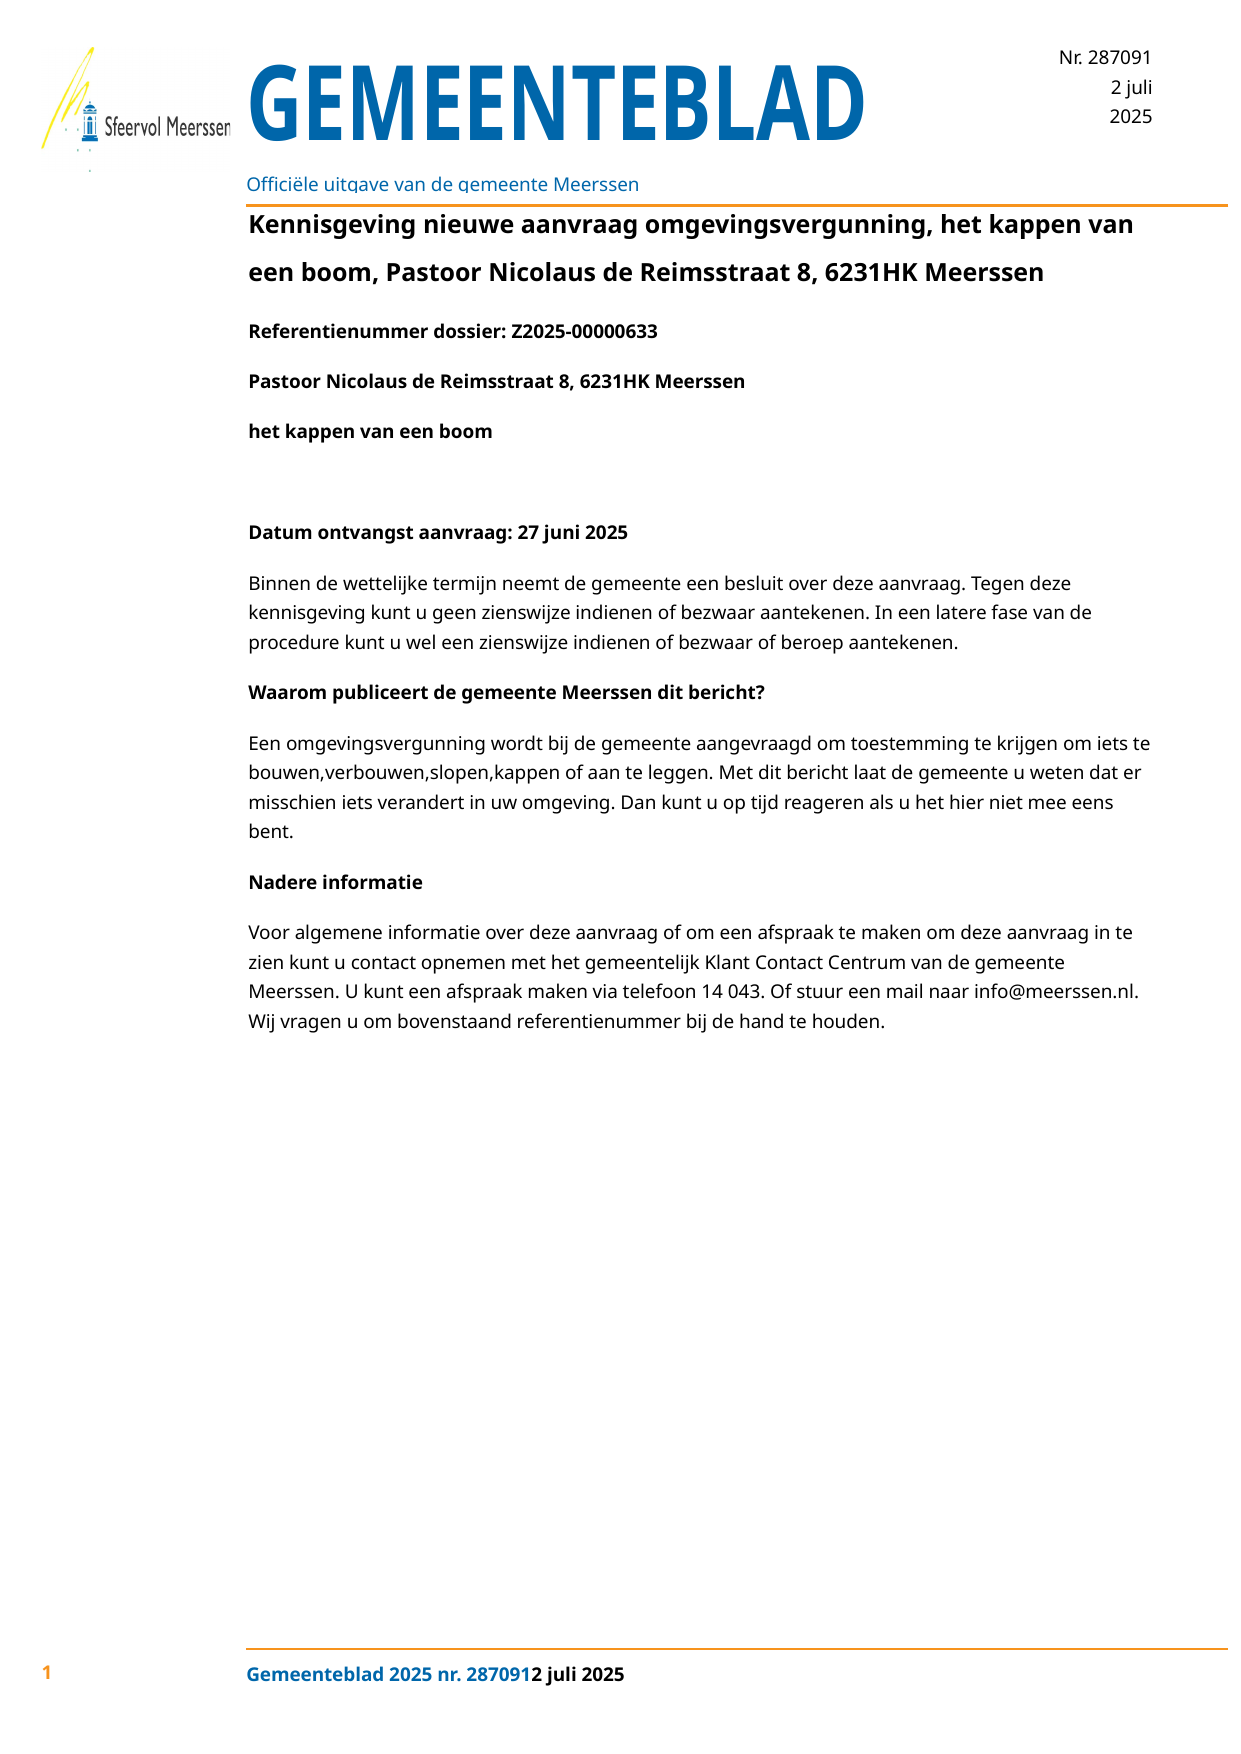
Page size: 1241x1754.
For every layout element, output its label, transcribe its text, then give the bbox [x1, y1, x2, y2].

text het kappen van een boom [248, 419, 1152, 444]
text Binnen de wettelijke termijn neemt de gemeente een besluit over deze aanvraag. Tegen deze kennisgeving kunt u geen zienswijze indienen of bezwaar aantekenen. In een latere fase van de procedure kunt u wel een zienswijze indienen of bezwaar of beroep aantekenen. [248, 570, 1152, 655]
text Pastoor Nicolaus de Reimsstraat 8, 6231HK Meerssen [248, 368, 1152, 394]
text Datum ontvangst aanvraag: 27 juni 2025 [248, 519, 1152, 545]
picture [41, 47, 231, 172]
text Voor algemene informatie over deze aanvraag of om een afspraak te maken om deze aanvraag in te zien kunt u contact opnemen met het gemeentelijk Klant Contact Centrum van de gemeente Meerssen. U kunt een afspraak maken via telefoon 14 043. Of stuur een mail naar info@meerssen.nl. Wij vragen u om bovenstaand referentienummer bij de hand te houden. [248, 919, 1152, 1034]
text Waarom publiceert de gemeente Meerssen dit bericht? [248, 679, 1152, 705]
text Een omgevingsvergunning wordt bij de gemeente aangevraagd om toestemming te krijgen om iets te bouwen,verbouwen,slopen,kappen of aan te leggen. Met dit bericht laat de gemeente u weten dat er misschien iets verandert in uw omgeving. Dan kunt u op tijd reageren als u het hier niet mee eens bent. [248, 730, 1152, 844]
text Kennisgeving nieuwe aanvraag omgevingsvergunning, het kappen van een boom, Pastoor Nicolaus de Reimsstraat 8, 6231HK Meerssen [248, 207, 1152, 288]
text Nadere informatie [248, 869, 1152, 895]
text Referentienummer dossier: Z2025-00000633 [248, 318, 1152, 344]
